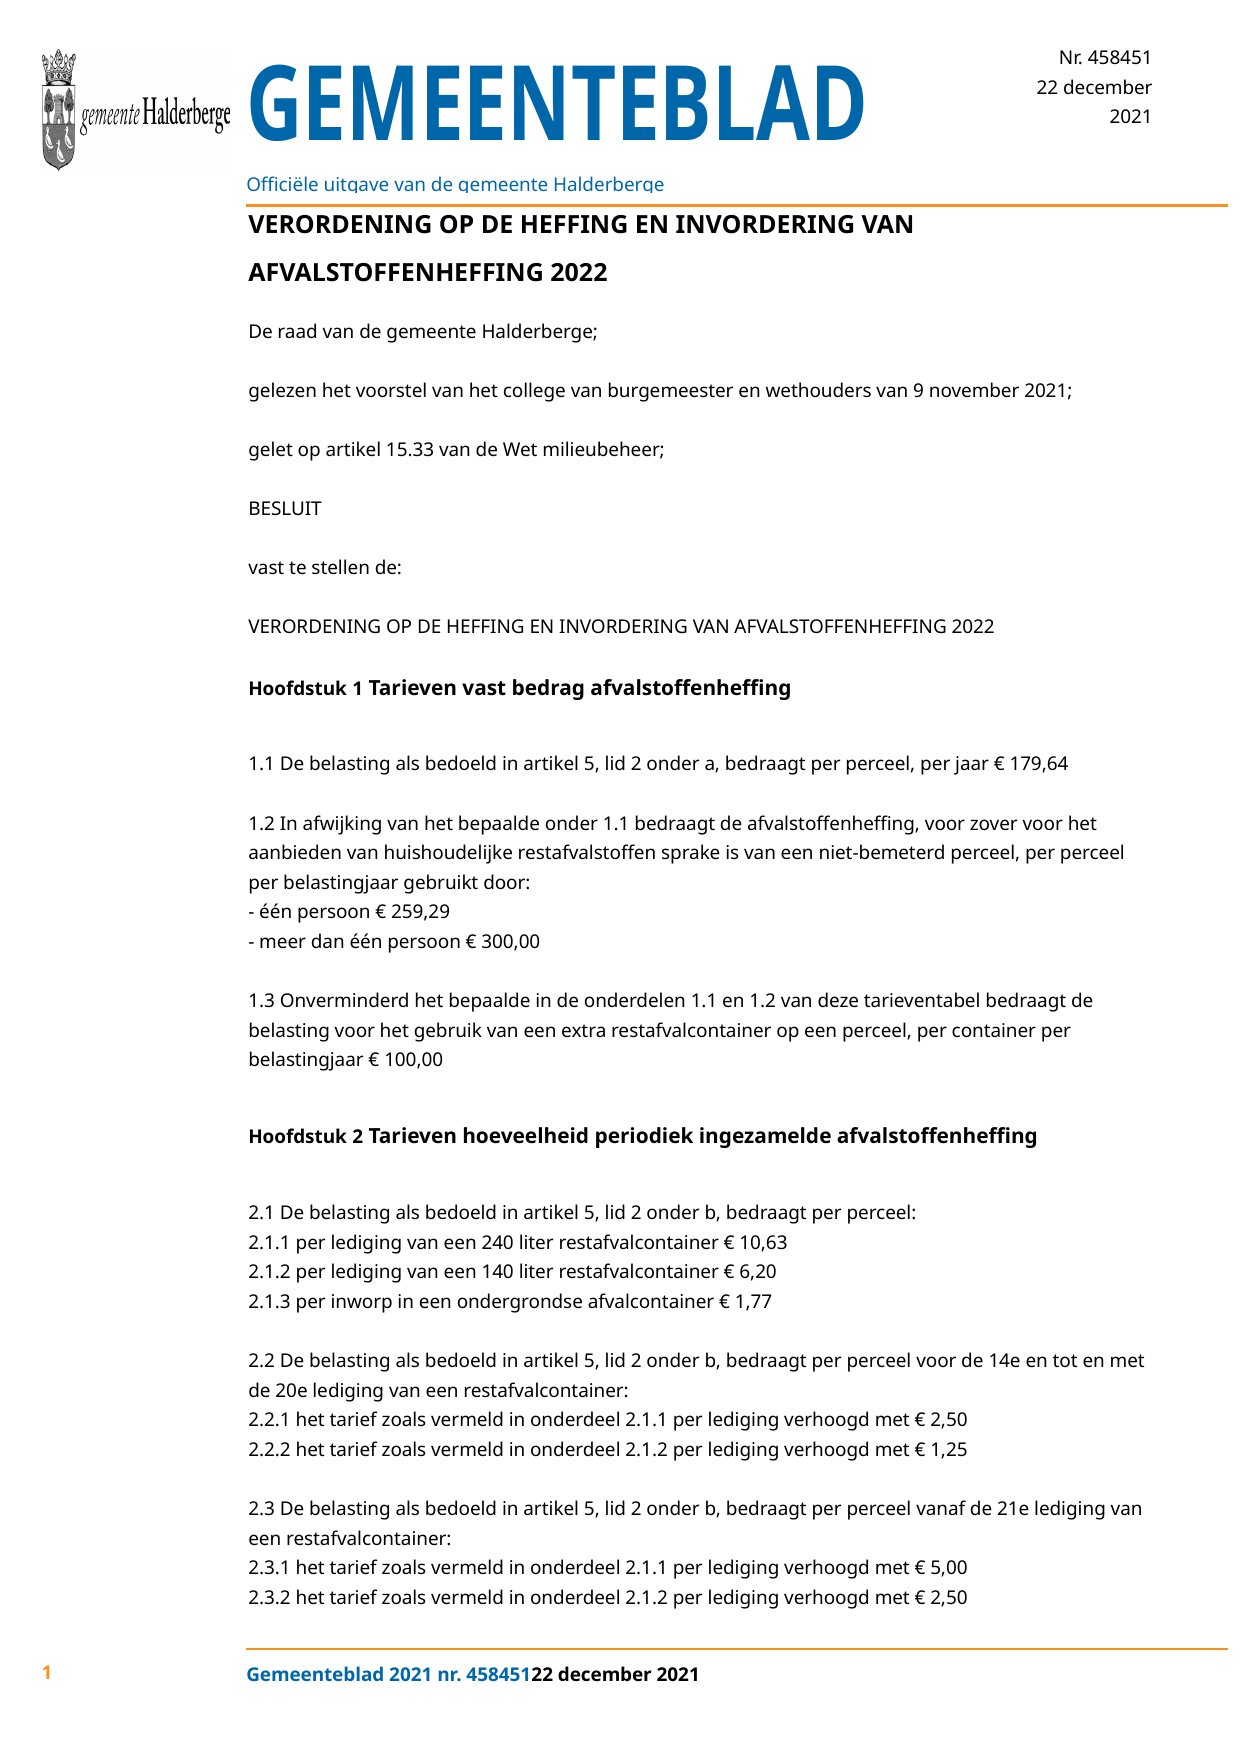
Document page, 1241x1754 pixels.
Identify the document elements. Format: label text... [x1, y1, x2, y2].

text 1.3 Onverminderd het bepaalde in de onderdelen 1.1 en 1.2 van deze tarieventabel bedraagt de belasting voor het gebruik van een extra restafvalcontainer op een perceel, per container per belastingjaar € 100,00 [248, 987, 1152, 1072]
text 2.1.3 per inworp in een ondergrondse afvalcontainer € 1,77 [248, 1288, 1152, 1314]
text gelezen het voorstel van het college van burgemeester en wethouders van 9 november 2021; [248, 377, 1152, 403]
text 2.2.2 het tarief zoals vermeld in onderdeel 2.1.2 per lediging verhoogd met € 1,25 [248, 1436, 1152, 1462]
text Hoofdstuk 2 Tarieven hoeveelheid periodiek ingezamelde afvalstoffenheffing [248, 1122, 1152, 1150]
text 2.2 De belasting als bedoeld in artikel 5, lid 2 onder b, bedraagt per perceel voor de 14e en tot en met de 20e lediging van een restafvalcontainer: [248, 1347, 1152, 1403]
text - één persoon € 259,29 [248, 898, 1152, 924]
text 2.2.1 het tarief zoals vermeld in onderdeel 2.1.1 per lediging verhoogd met € 2,50 [248, 1406, 1152, 1432]
text 2.1.1 per lediging van een 240 liter restafvalcontainer € 10,63 [248, 1229, 1152, 1255]
picture [41, 47, 231, 172]
text 1.1 De belasting als bedoeld in artikel 5, lid 2 onder a, bedraagt per perceel, per jaar € 179,64 [248, 751, 1152, 776]
text 1.2 In afwijking van het bepaalde onder 1.1 bedraagt de afvalstoffenheffing, voor zover voor het aanbieden van huishoudelijke restafvalstoffen sprake is van een niet-bemeterd perceel, per perceel per belastingjaar gebruikt door: [248, 810, 1152, 895]
text gelet op artikel 15.33 van de Wet milieubeheer; [248, 436, 1152, 462]
text 2.1 De belasting als bedoeld in artikel 5, lid 2 onder b, bedraagt per perceel: [248, 1199, 1152, 1225]
text VERORDENING OP DE HEFFING EN INVORDERING VAN AFVALSTOFFENHEFFING 2022 [248, 614, 1152, 639]
text 2.1.2 per lediging van een 140 liter restafvalcontainer € 6,20 [248, 1258, 1152, 1284]
text vast te stellen de: [248, 554, 1152, 580]
text BESLUIT [248, 495, 1152, 521]
text Hoofdstuk 1 Tarieven vast bedrag afvalstoffenheffing [248, 673, 1152, 701]
text De raad van de gemeente Halderberge; [248, 318, 1152, 344]
text - meer dan één persoon € 300,00 [248, 928, 1152, 954]
text 2.3.1 het tarief zoals vermeld in onderdeel 2.1.1 per lediging verhoogd met € 5,00 [248, 1554, 1152, 1580]
text VERORDENING OP DE HEFFING EN INVORDERING VAN AFVALSTOFFENHEFFING 2022 [248, 207, 1152, 288]
text 2.3.2 het tarief zoals vermeld in onderdeel 2.1.2 per lediging verhoogd met € 2,50 [248, 1584, 1152, 1610]
text 2.3 De belasting als bedoeld in artikel 5, lid 2 onder b, bedraagt per perceel vanaf de 21e lediging van een restafvalcontainer: [248, 1495, 1152, 1551]
